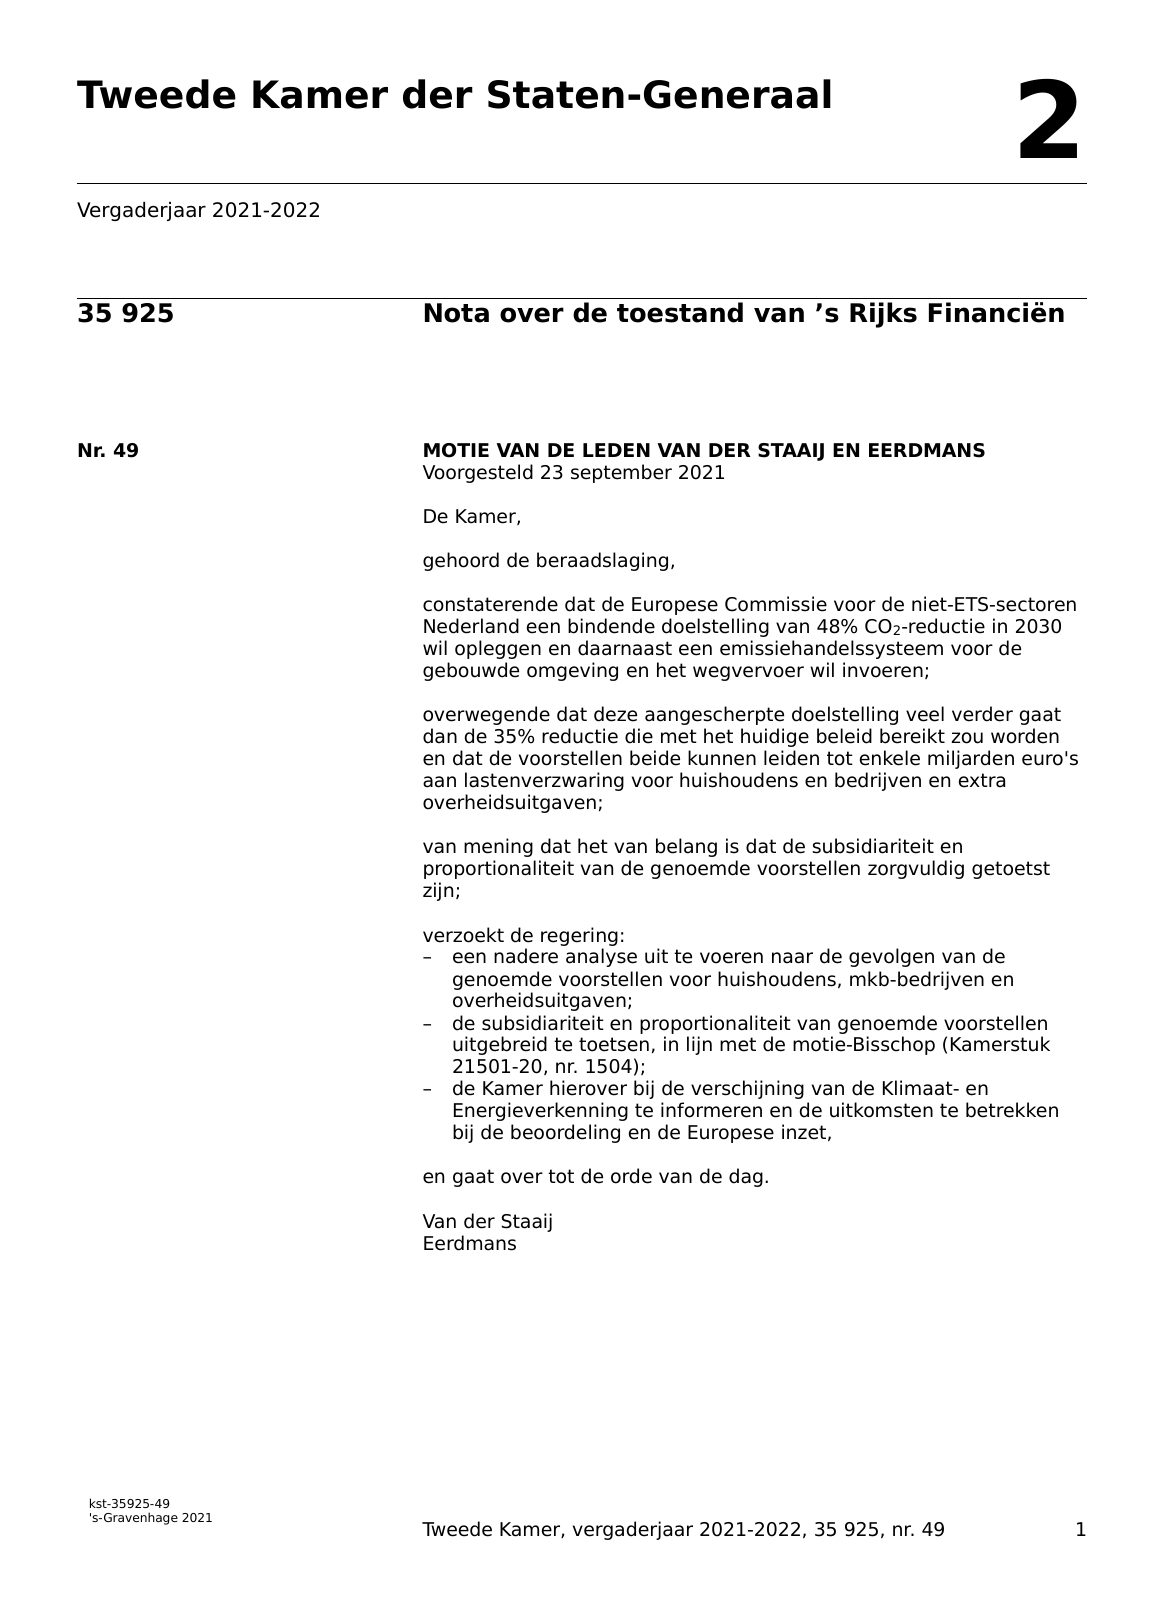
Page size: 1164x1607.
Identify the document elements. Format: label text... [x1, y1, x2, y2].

text Voorgesteld 23 september 2021 [422, 462, 1087, 484]
text – de Kamer hierover bij de verschijning van de Klimaat- en Energieverkenning te informeren en de uitkomsten te betrekken bij de beoordeling en de Europese inzet, [422, 1078, 1087, 1144]
text Van der Staaij [422, 1211, 1087, 1233]
subtitle Nr. 49 MOTIE VAN DE LEDEN VAN DER STAAIJ EN EERDMANS [77, 440, 1087, 462]
subtitle 35 925 Nota over de toestand van ’s Rijks Financiën [77, 299, 1087, 329]
text kst-35925-49 [88, 1497, 323, 1511]
text van mening dat het van belang is dat de subsidiariteit en proportionaliteit van de genoemde voorstellen zorgvuldig getoetst zijn; [422, 836, 1087, 902]
text 's-Gravenhage 2021 [88, 1511, 323, 1525]
text – een nadere analyse uit te voeren naar de gevolgen van de genoemde voorstellen voor huishoudens, mkb-bedrijven en overheidsuitgaven; [422, 946, 1087, 1012]
table_header Tweede Kamer der Staten-Generaal [77, 59, 886, 183]
text en gaat over tot de orde van de dag. [422, 1166, 1087, 1188]
text overwegende dat deze aangescherpte doelstelling veel verder gaat dan de 35% reductie die met het huidige beleid bereikt zou worden en dat de voorstellen beide kunnen leiden tot enkele miljarden euro's aan lastenverzwaring voor huishoudens en bedrijven en extra overheidsuitgaven; [422, 704, 1087, 814]
table_cell Vergaderjaar 2021-2022 [77, 184, 1087, 298]
text Eerdmans [422, 1233, 1087, 1254]
text verzoekt de regering: [422, 924, 1087, 946]
table_header 2 [886, 59, 1087, 183]
text – de subsidiariteit en proportionaliteit van genoemde voorstellen uitgebreid te toetsen, in lijn met de motie-Bisschop (Kamerstuk 21501-20, nr. 1504); [422, 1012, 1087, 1078]
text gehoord de beraadslaging, [422, 550, 1087, 572]
text De Kamer, [422, 506, 1087, 528]
text constaterende dat de Europese Commissie voor de niet-ETS-sectoren Nederland een bindende doelstelling van 48% CO2-reductie in 2030 wil opleggen en daarnaast een emissiehandelssysteem voor de gebouwde omgeving en het wegvervoer wil invoeren; [422, 594, 1087, 682]
